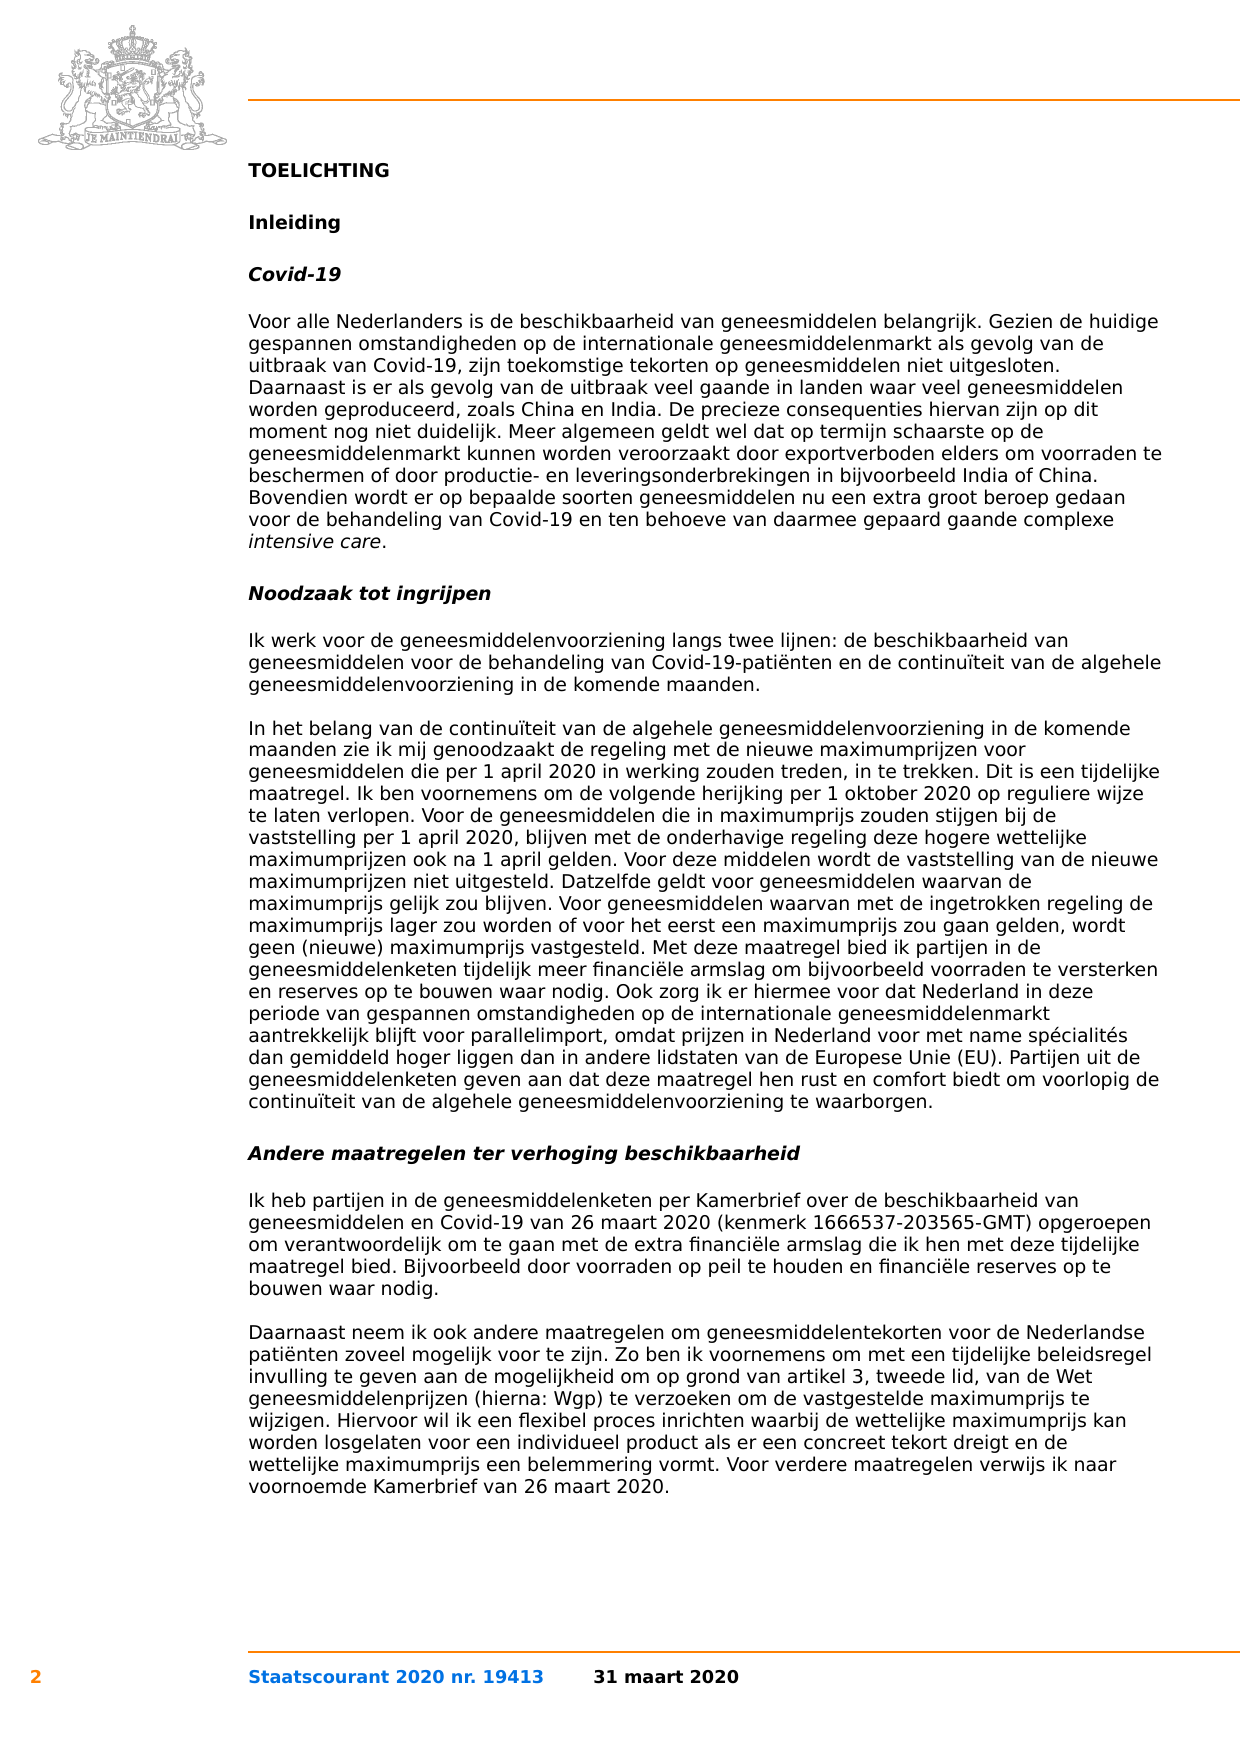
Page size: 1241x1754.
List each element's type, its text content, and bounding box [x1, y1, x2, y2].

text Ik werk voor de geneesmiddelenvoorziening langs twee lijnen: de beschikbaarheid van geneesmiddelen voor de behandeling van Covid-19-patiënten en de continuïteit van de algehele geneesmiddelenvoorziening in de komende maanden. [248, 629, 1163, 696]
text In het belang van de continuïteit van de algehele geneesmiddelenvoorziening in de komende maanden zie ik mij genoodzaakt de regeling met de nieuwe maximumprijzen voor geneesmiddelen die per 1 april 2020 in werking zouden treden, in te trekken. Dit is een tijdelijke maatregel. Ik ben voornemens om de volgende herijking per 1 oktober 2020 op reguliere wijze te laten verlopen. Voor de geneesmiddelen die in maximumprijs zouden stijgen bij de vaststelling per 1 april 2020, blijven met de onderhavige regeling deze hogere wettelijke maximumprijzen ook na 1 april gelden. Voor deze middelen wordt de vaststelling van de nieuwe maximumprijzen niet uitgesteld. Datzelfde geldt voor geneesmiddelen waarvan de maximumprijs gelijk zou blijven. Voor geneesmiddelen waarvan met de ingetrokken regeling de maximumprijs lager zou worden of voor het eerst een maximumprijs zou gaan gelden, wordt geen (nieuwe) maximumprijs vastgesteld. Met deze maatregel bied ik partijen in de geneesmiddelenketen tijdelijk meer financiële armslag om bijvoorbeeld voorraden te versterken en reserves op te bouwen waar nodig. Ook zorg ik er hiermee voor dat Nederland in deze periode van gespannen omstandigheden op de internationale geneesmiddelenmarkt aantrekkelijk blijft voor parallelimport, omdat prijzen in Nederland voor met name spécialités dan gemiddeld hoger liggen dan in andere lidstaten van de Europese Unie (EU). Partijen uit de geneesmiddelenketen geven aan dat deze maatregel hen rust en comfort biedt om voorlopig de continuïteit van de algehele geneesmiddelenvoorziening te waarborgen. [248, 717, 1163, 1113]
picture [38, 25, 227, 150]
text Daarnaast neem ik ook andere maatregelen om geneesmiddelentekorten voor de Nederlandse patiënten zoveel mogelijk voor te zijn. Zo ben ik voornemens om met een tijdelijke beleidsregel invulling te geven aan de mogelijkheid om op grond van artikel 3, tweede lid, van de Wet geneesmiddelenprijzen (hierna: Wgp) te verzoeken om de vastgestelde maximumprijs te wijzigen. Hiervoor wil ik een flexibel proces inrichten waarbij de wettelijke maximumprijs kan worden losgelaten voor een individueel product als er een concreet tekort dreigt en de wettelijke maximumprijs een belemmering vormt. Voor verdere maatregelen verwijs ik naar voornoemde Kamerbrief van 26 maart 2020. [248, 1322, 1163, 1498]
subtitle Andere maatregelen ter verhoging beschikbaarheid [248, 1143, 1163, 1165]
subtitle TOELICHTING [248, 160, 1163, 182]
subtitle Covid-19 [248, 264, 1163, 286]
subtitle Noodzaak tot ingrijpen [248, 583, 1163, 604]
text Ik heb partijen in de geneesmiddelenketen per Kamerbrief over de beschikbaarheid van geneesmiddelen en Covid-19 van 26 maart 2020 (kenmerk 1666537-203565-GMT) opgeroepen om verantwoordelijk om te gaan met de extra financiële armslag die ik hen met deze tijdelijke maatregel bied. Bijvoorbeeld door voorraden op peil te houden en financiële reserves op te bouwen waar nodig. [248, 1190, 1163, 1300]
text Voor alle Nederlanders is de beschikbaarheid van geneesmiddelen belangrijk. Gezien de huidige gespannen omstandigheden op de internationale geneesmiddelenmarkt als gevolg van de uitbraak van Covid-19, zijn toekomstige tekorten op geneesmiddelen niet uitgesloten. Daarnaast is er als gevolg van de uitbraak veel gaande in landen waar veel geneesmiddelen worden geproduceerd, zoals China en India. De precieze consequenties hiervan zijn op dit moment nog niet duidelijk. Meer algemeen geldt wel dat op termijn schaarste op de geneesmiddelenmarkt kunnen worden veroorzaakt door exportverboden elders om voorraden te beschermen of door productie- en leveringsonderbrekingen in bijvoorbeeld India of China. Bovendien wordt er op bepaalde soorten geneesmiddelen nu een extra groot beroep gedaan voor de behandeling van Covid-19 en ten behoeve van daarmee gepaard gaande complexe intensive care. [248, 311, 1163, 553]
subtitle Inleiding [248, 212, 1163, 234]
